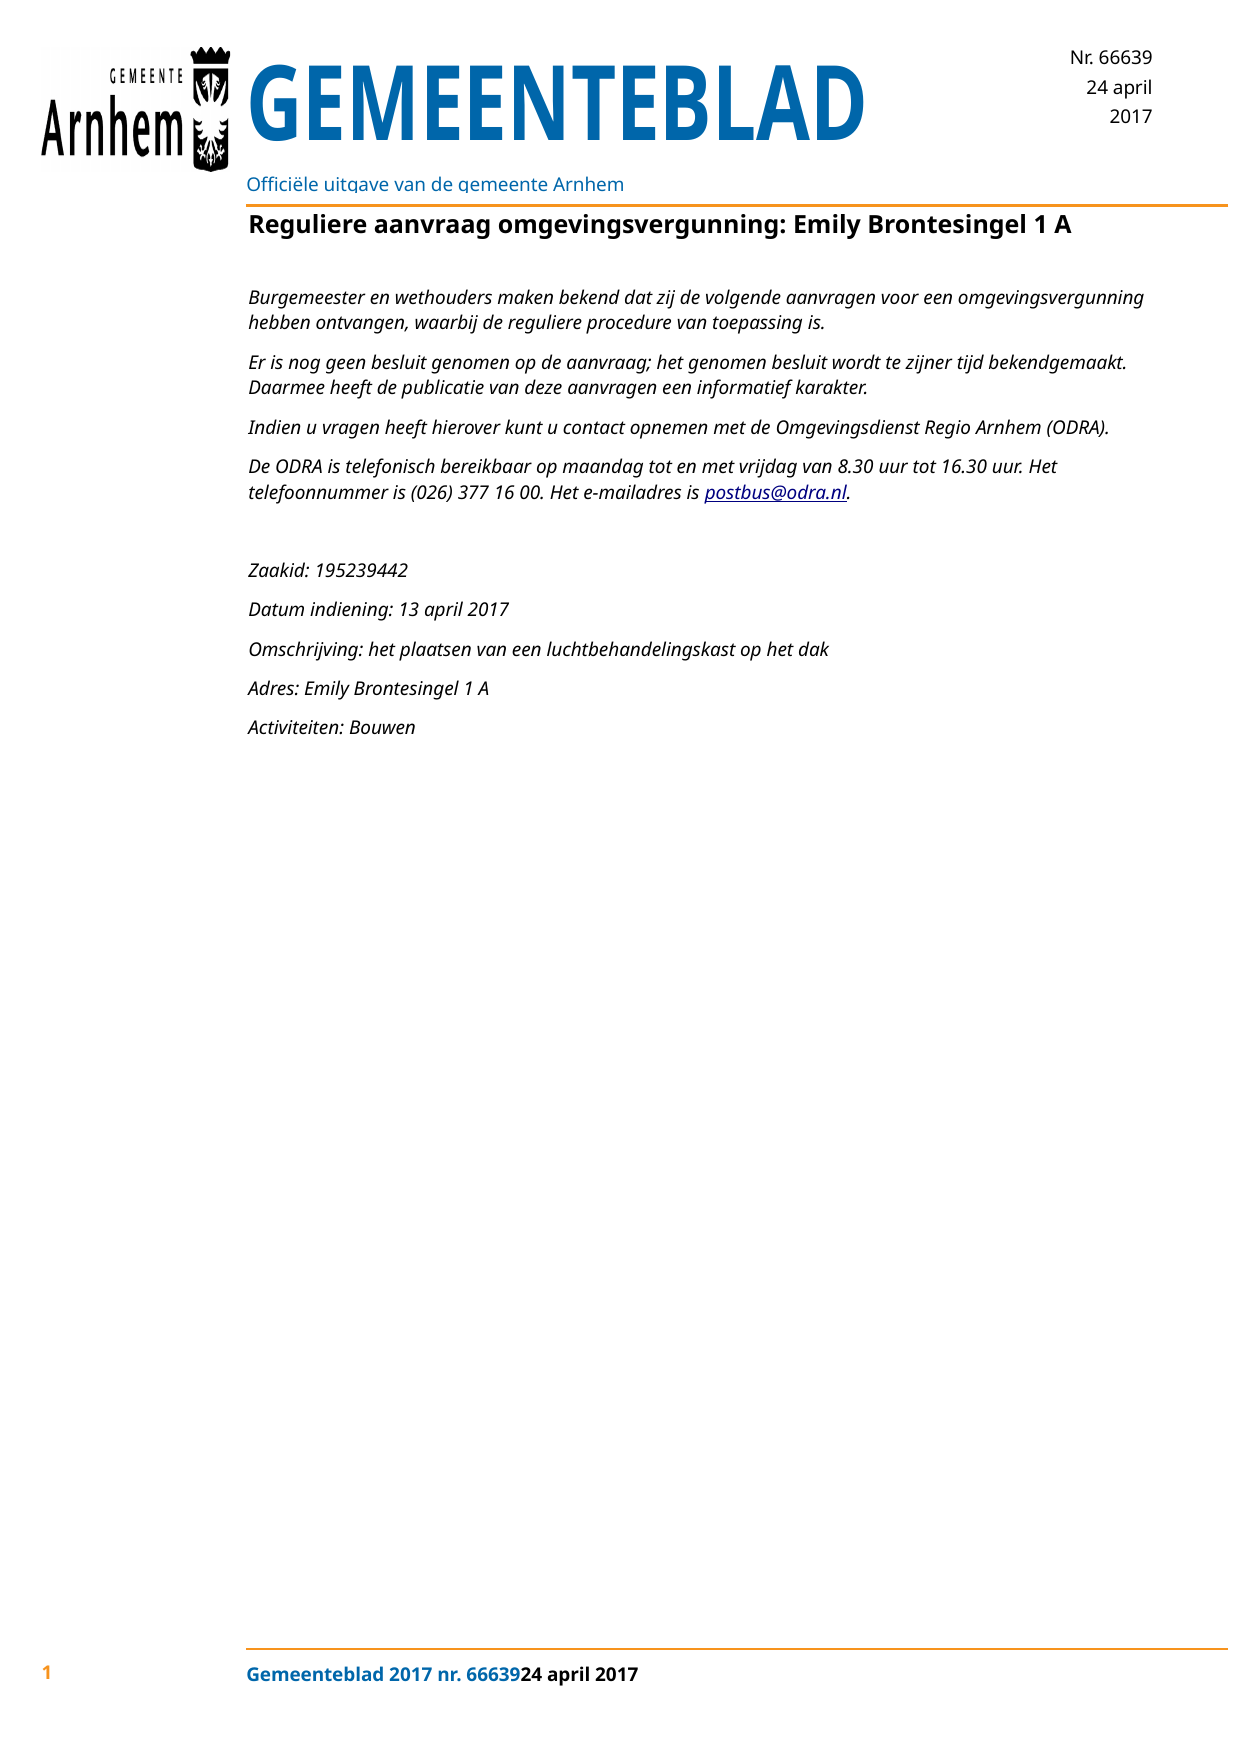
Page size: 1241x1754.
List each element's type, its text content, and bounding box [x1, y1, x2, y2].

text Omschrijving: het plaatsen van een luchtbehandelingskast op het dak [248, 636, 1152, 662]
text Datum indiening: 13 april 2017 [248, 597, 1152, 622]
text Zaakid: 195239442 [248, 557, 1152, 583]
text Er is nog geen besluit genomen op de aanvraag; het genomen besluit wordt te zijner tijd bekendgemaakt. Daarmee heeft de publicatie van deze aanvragen een informatief karakter. [248, 349, 1152, 400]
text Indien u vragen heeft hierover kunt u contact opnemen met de Omgevingsdienst Regio Arnhem (ODRA). [248, 414, 1152, 439]
text Activiteiten: Bouwen [248, 714, 1152, 740]
text Reguliere aanvraag omgevingsvergunning: Emily Brontesingel 1 A [248, 207, 1152, 241]
picture [41, 47, 231, 172]
text Adres: Emily Brontesingel 1 A [248, 675, 1152, 701]
text De ODRA is telefonisch bereikbaar op maandag tot en met vrijdag van 8.30 uur tot 16.30 uur. Het telefoonnummer is (026) 377 16 00. Het e-mailadres is postbus@odra.nl. [248, 453, 1152, 504]
text Burgemeester en wethouders maken bekend dat zij de volgende aanvragen voor een omgevingsvergunning hebben ontvangen, waarbij de reguliere procedure van toepassing is. [248, 284, 1152, 335]
